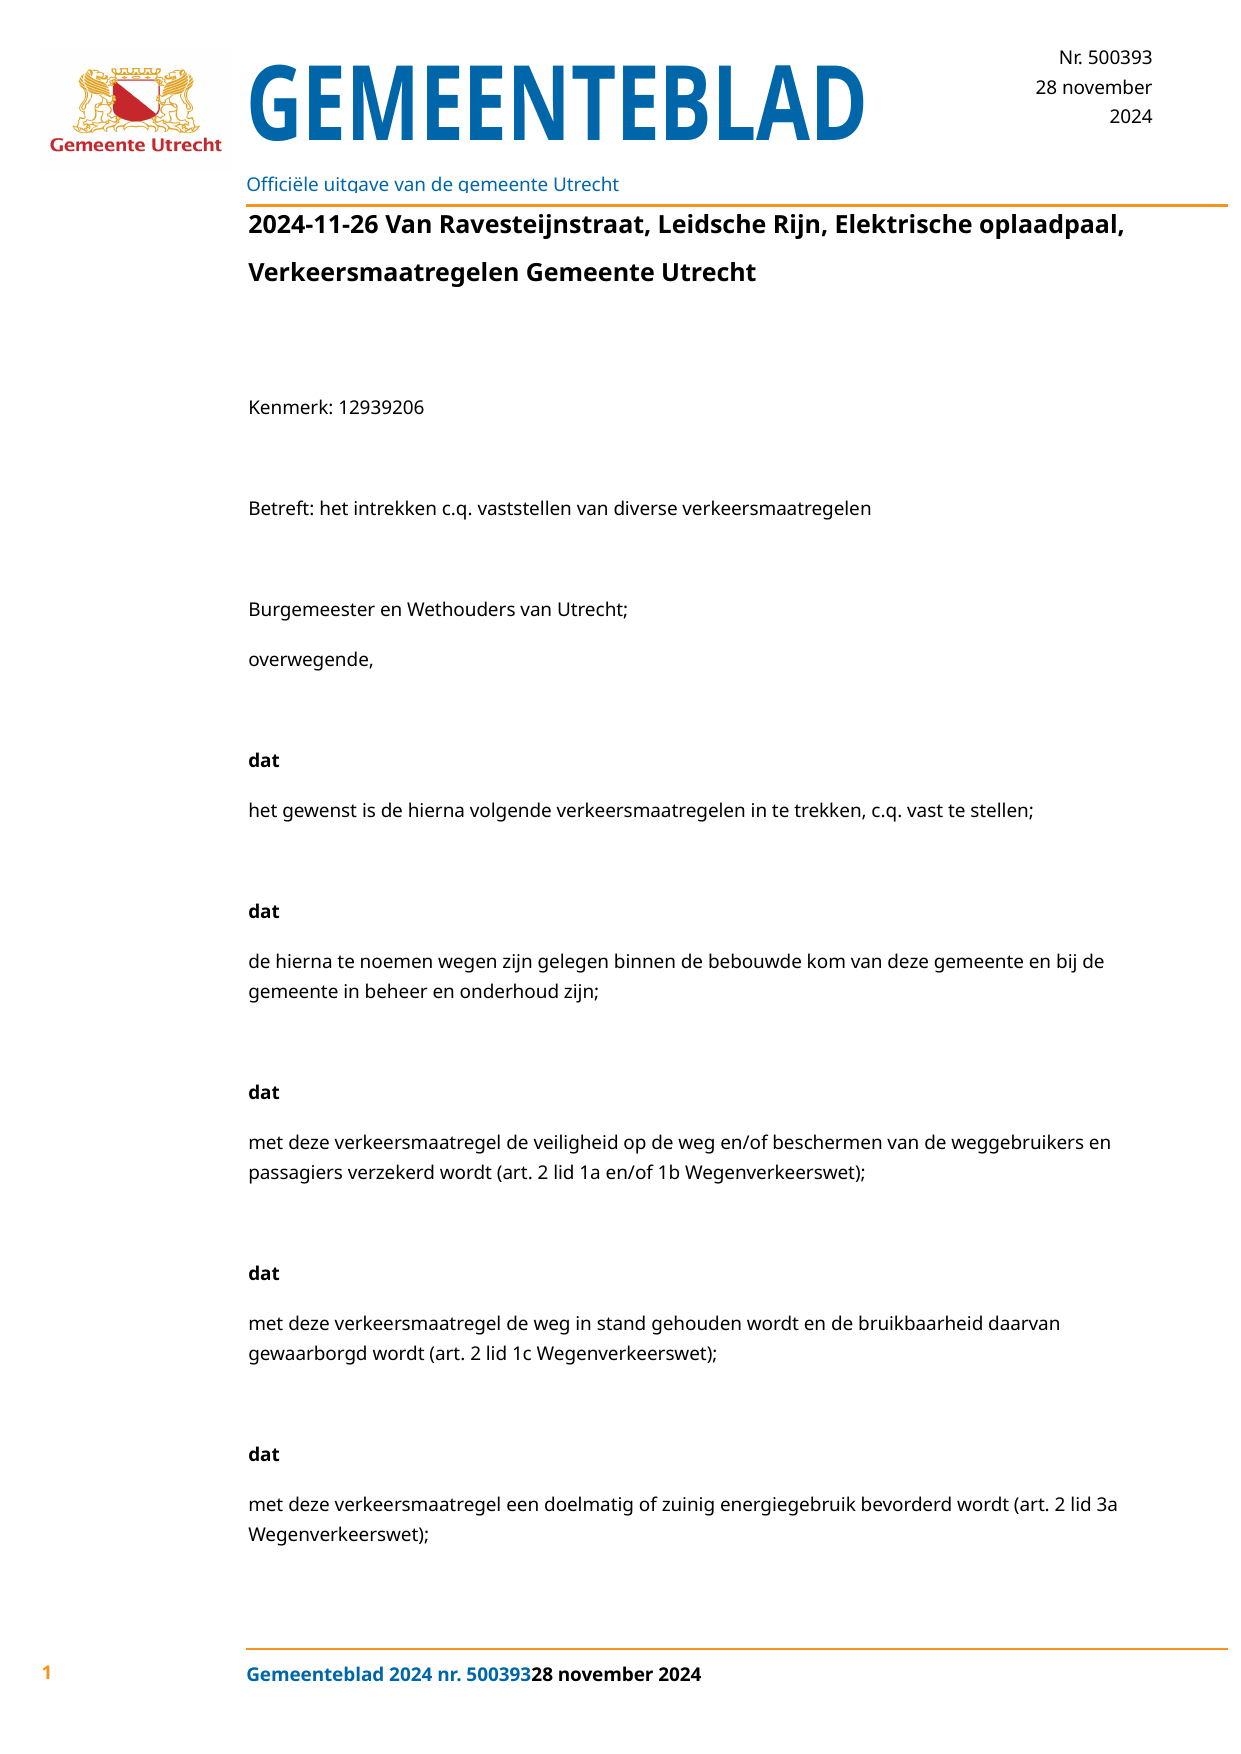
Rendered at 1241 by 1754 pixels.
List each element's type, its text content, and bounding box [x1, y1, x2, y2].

text dat [248, 1260, 1152, 1286]
text met deze verkeersmaatregel de weg in stand gehouden wordt en de bruikbaarheid daarvan gewaarborgd wordt (art. 2 lid 1c Wegenverkeerswet); [248, 1310, 1152, 1366]
text dat [248, 898, 1152, 924]
text het gewenst is de hierna volgende verkeersmaatregelen in te trekken, c.q. vast te stellen; [248, 797, 1152, 823]
text 2024-11-26 Van Ravesteijnstraat, Leidsche Rijn, Elektrische oplaadpaal, Verkeersmaatregelen Gemeente Utrecht [248, 207, 1152, 288]
text met deze verkeersmaatregel een doelmatig of zuinig energiegebruik bevorderd wordt (art. 2 lid 3a Wegenverkeerswet); [248, 1491, 1152, 1546]
text Burgemeester en Wethouders van Utrecht; [248, 596, 1152, 621]
picture [41, 47, 231, 172]
text met deze verkeersmaatregel de veiligheid op de weg en/of beschermen van de weggebruikers en passagiers verzekerd wordt (art. 2 lid 1a en/of 1b Wegenverkeerswet); [248, 1129, 1152, 1185]
text Kenmerk: 12939206 [248, 394, 1152, 420]
text dat [248, 1079, 1152, 1105]
text Betreft: het intrekken c.q. vaststellen van diverse verkeersmaatregelen [248, 495, 1152, 521]
text overwegende, [248, 646, 1152, 672]
text de hierna te noemen wegen zijn gelegen binnen de bebouwde kom van deze gemeente en bij de gemeente in beheer en onderhoud zijn; [248, 949, 1152, 1004]
text dat [248, 1441, 1152, 1466]
text dat [248, 747, 1152, 773]
